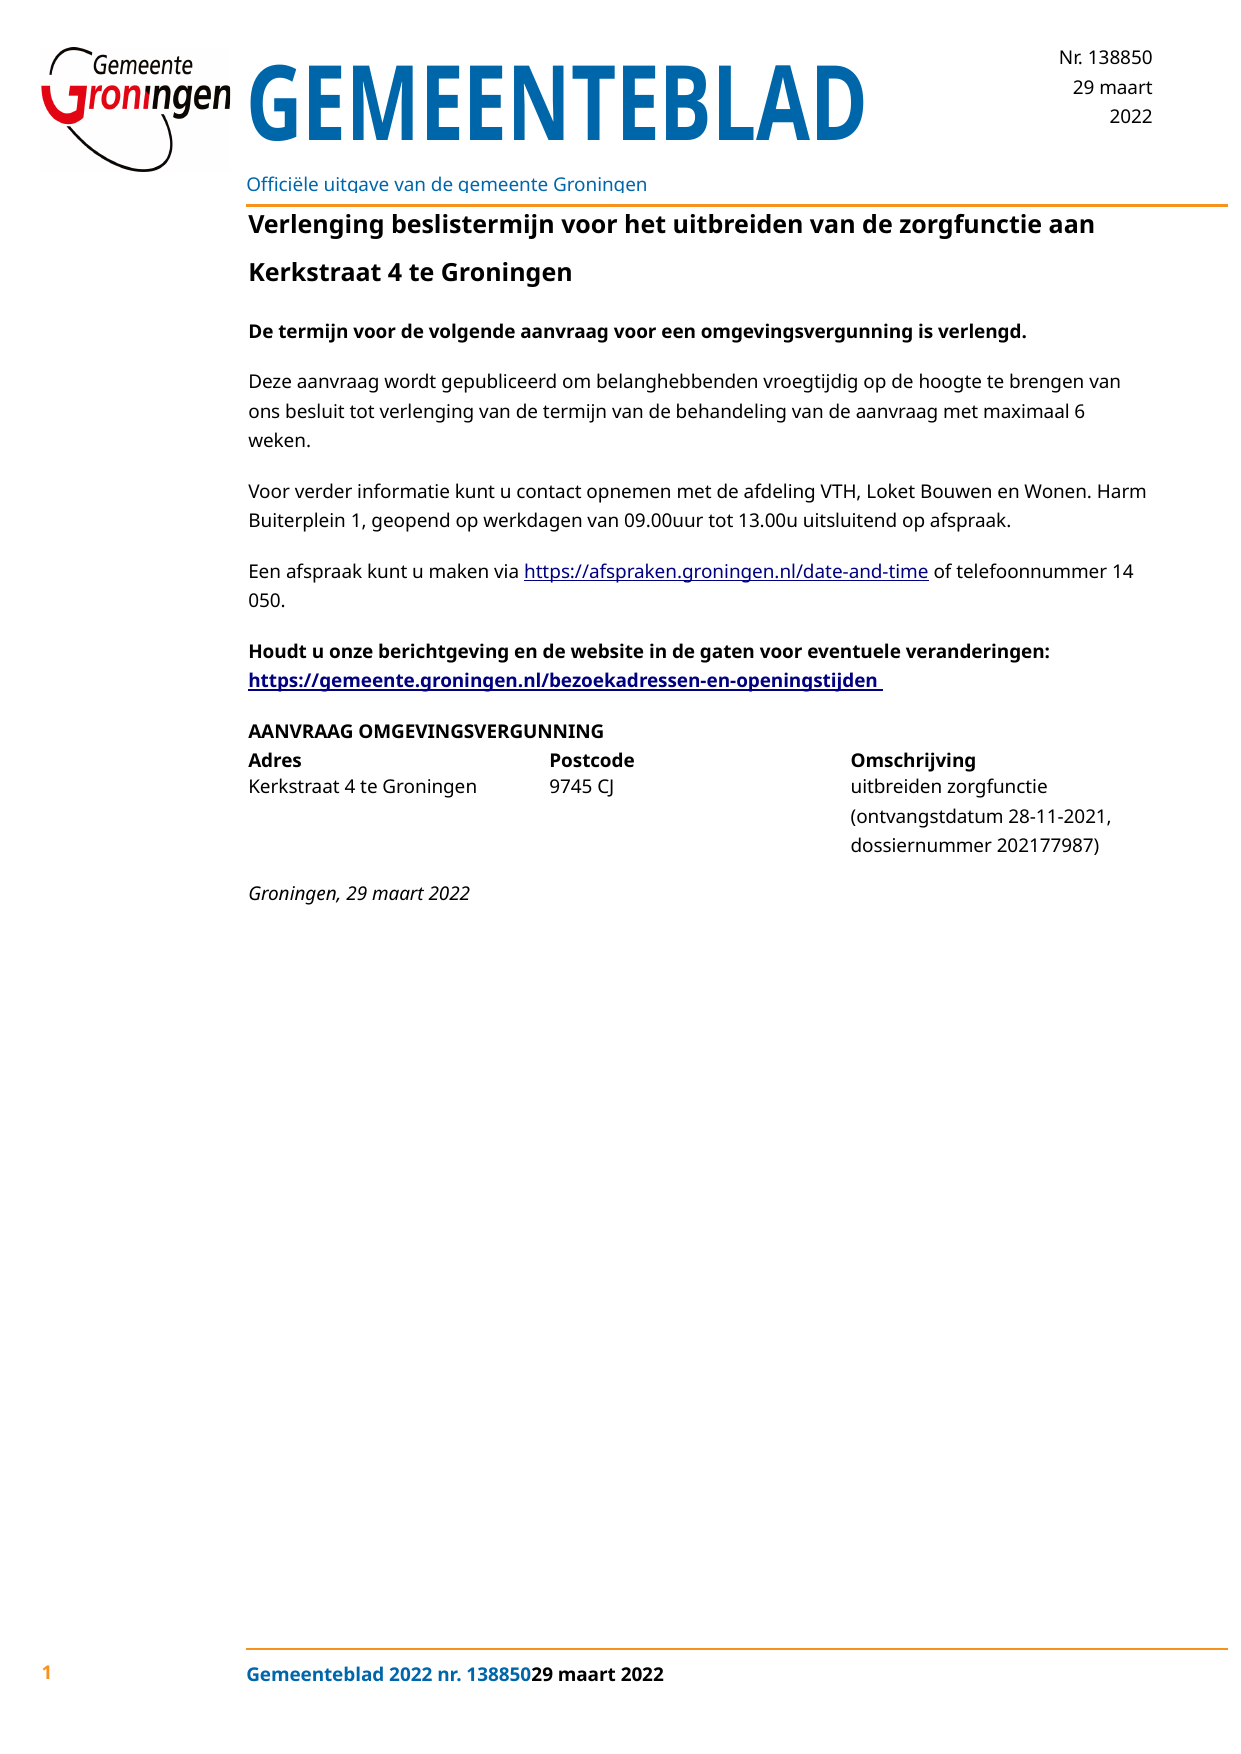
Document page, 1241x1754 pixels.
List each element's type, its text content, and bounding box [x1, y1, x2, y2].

text Deze aanvraag wordt gepubliceerd om belanghebbenden vroegtijdig op de hoogte te brengen van ons besluit tot verlenging van de termijn van de behandeling van de aanvraag met maximaal 6 weken. [248, 368, 1152, 453]
text De termijn voor de volgende aanvraag voor een omgevingsvergunning is verlengd. [248, 318, 1152, 344]
picture [41, 47, 231, 172]
table_header Postcode [549, 748, 850, 773]
text Voor verder informatie kunt u contact opnemen met de afdeling VTH, Loket Bouwen en Wonen. Harm Buiterplein 1, geopend op werkdagen van 09.00uur tot 13.00u uitsluitend op afspraak. [248, 478, 1152, 533]
table_cell uitbreiden zorgfunctie (ontvangstdatum 28-11-2021, dossiernummer 202177987) [850, 773, 1152, 858]
table_cell Kerkstraat 4 te Groningen [248, 773, 549, 858]
text Houdt u onze berichtgeving en de website in de gaten voor eventuele veranderingen: https://gemeente.groningen.nl/bezoekadressen-en-openingstijden [248, 638, 1152, 693]
table_header Omschrijving [850, 748, 1152, 773]
text AANVRAAG OMGEVINGSVERGUNNING [248, 718, 1152, 744]
table_header Adres [248, 748, 549, 773]
text Verlenging beslistermijn voor het uitbreiden van de zorgfunctie aan Kerkstraat 4 te Groningen [248, 207, 1152, 288]
text Groningen, 29 maart 2022 [248, 880, 1152, 905]
text Een afspraak kunt u maken via https://afspraken.groningen.nl/date-and-time of telefoonnummer 14 050. [248, 558, 1152, 613]
table_cell 9745 CJ [549, 773, 850, 858]
